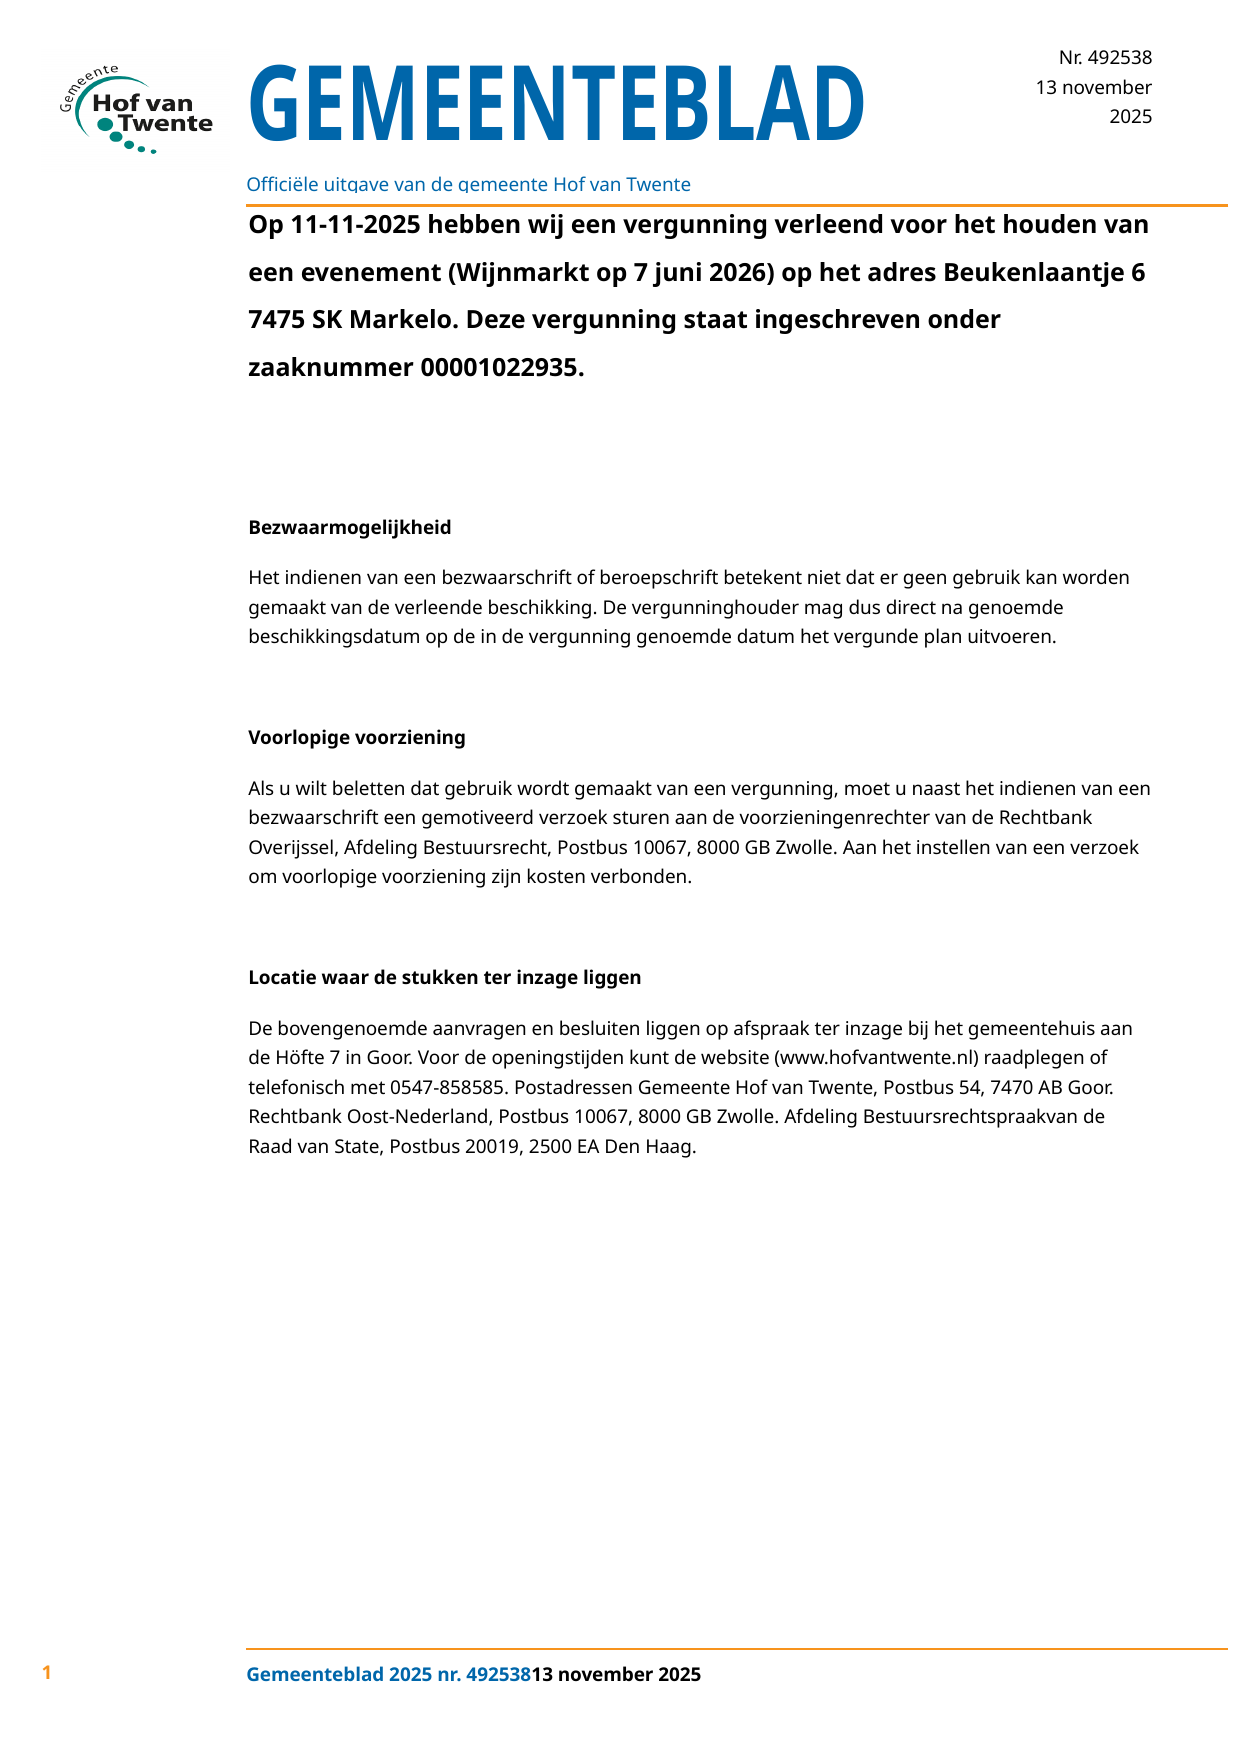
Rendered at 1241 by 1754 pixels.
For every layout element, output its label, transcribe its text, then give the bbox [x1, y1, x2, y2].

text Bezwaarmogelijkheid [248, 514, 1152, 540]
text De bovengenoemde aanvragen en besluiten liggen op afspraak ter inzage bij het gemeentehuis aan de Höfte 7 in Goor. Voor de openingstijden kunt de website (www.hofvantwente.nl) raadplegen of telefonisch met 0547-858585. Postadressen Gemeente Hof van Twente, Postbus 54, 7470 AB Goor. Rechtbank Oost-Nederland, Postbus 10067, 8000 GB Zwolle. Afdeling Bestuursrechtspraakvan de Raad van State, Postbus 20019, 2500 EA Den Haag. [248, 1015, 1152, 1159]
text Als u wilt beletten dat gebruik wordt gemaakt van een vergunning, moet u naast het indienen van een bezwaarschrift een gemotiveerd verzoek sturen aan de voorzieningenrechter van de Rechtbank Overijssel, Afdeling Bestuursrecht, Postbus 10067, 8000 GB Zwolle. Aan het instellen van een verzoek om voorlopige voorziening zijn kosten verbonden. [248, 775, 1152, 889]
text Voorlopige voorziening [248, 724, 1152, 750]
picture [41, 47, 231, 172]
text Locatie waar de stukken ter inzage liggen [248, 964, 1152, 990]
text Op 11-11-2025 hebben wij een vergunning verleend voor het houden van een evenement (Wijnmarkt op 7 juni 2026) op het adres Beukenlaantje 6 7475 SK Markelo. Deze vergunning staat ingeschreven onder zaaknummer 00001022935. [248, 207, 1152, 384]
text Het indienen van een bezwaarschrift of beroepschrift betekent niet dat er geen gebruik kan worden gemaakt van de verleende beschikking. De vergunninghouder mag dus direct na genoemde beschikkingsdatum op de in de vergunning genoemde datum het vergunde plan uitvoeren. [248, 564, 1152, 649]
